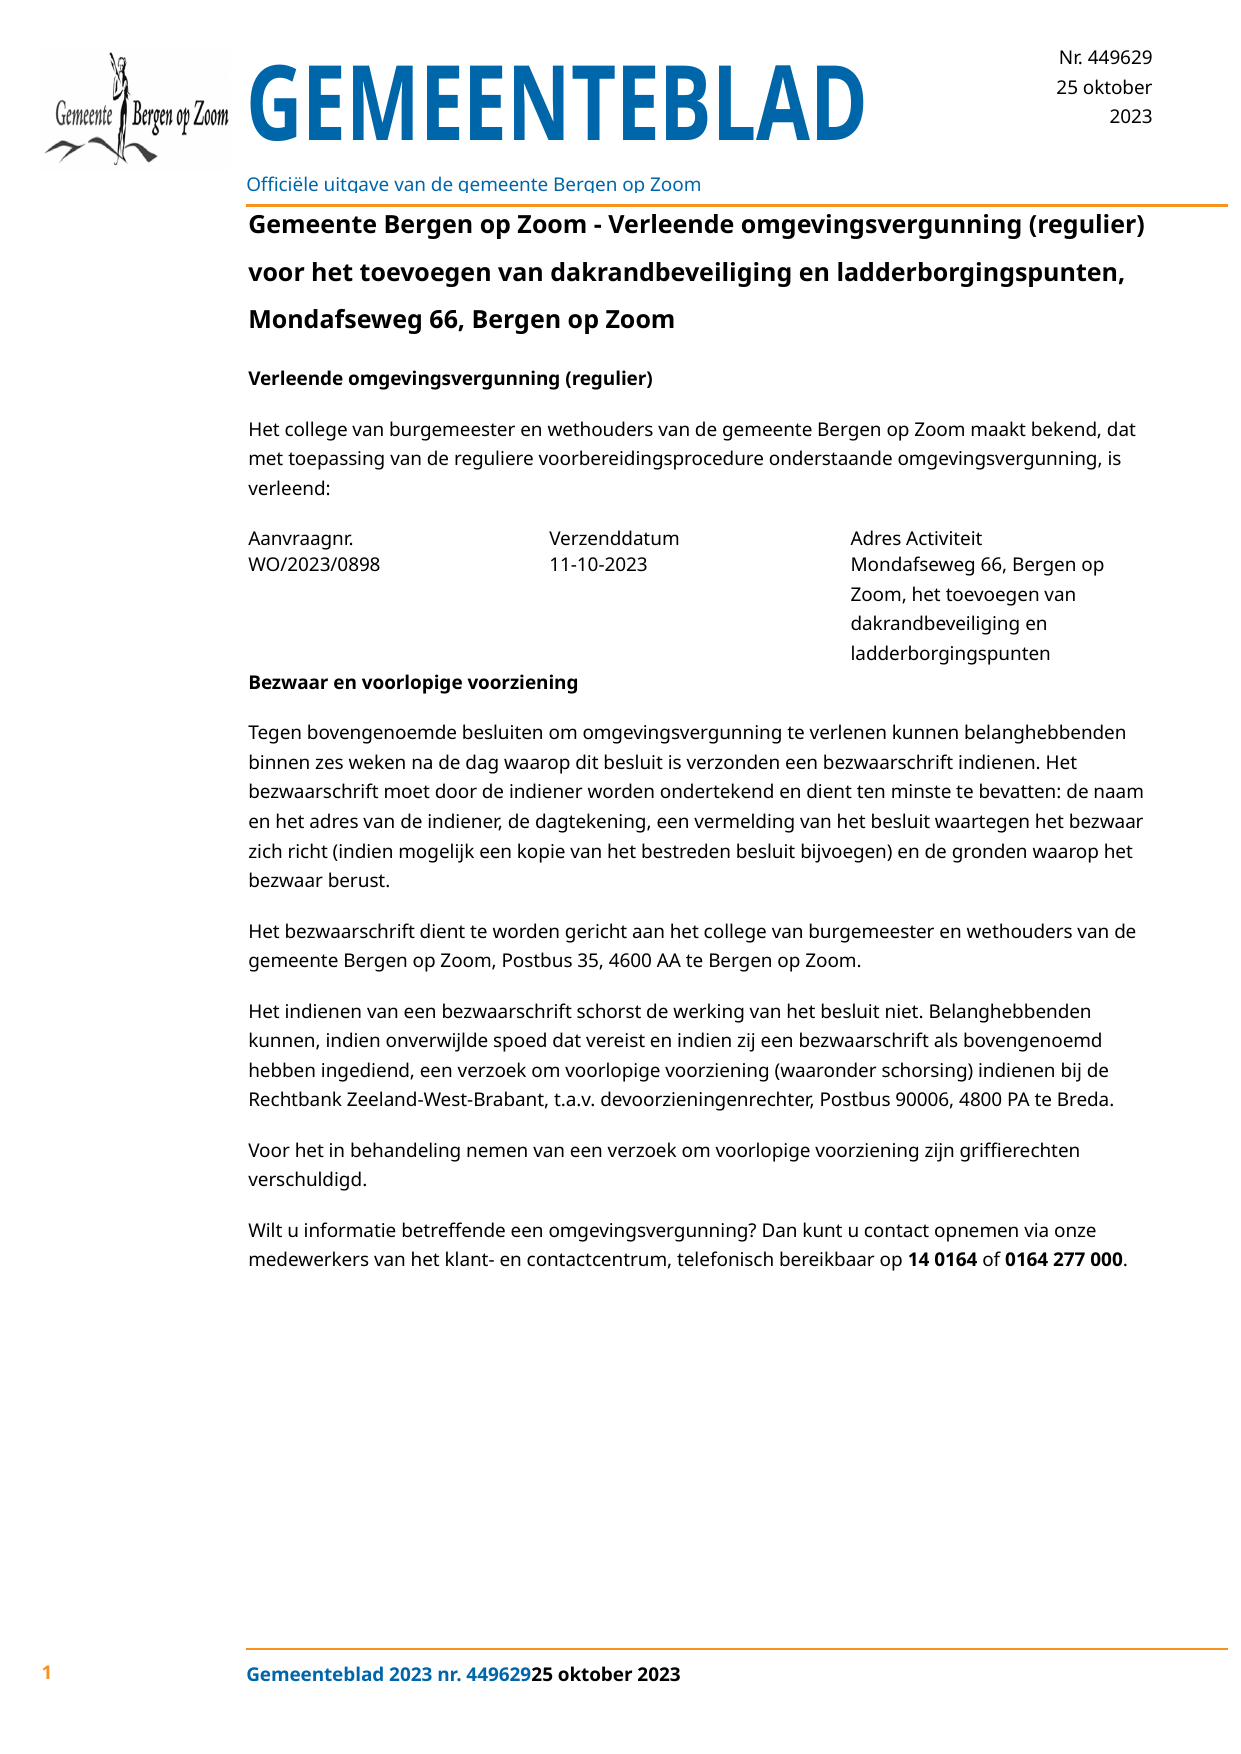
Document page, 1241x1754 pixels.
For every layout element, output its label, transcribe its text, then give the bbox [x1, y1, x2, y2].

table_header Adres Activiteit [850, 526, 1152, 551]
text Het bezwaarschrift dient te worden gericht aan het college van burgemeester en wethouders van de gemeente Bergen op Zoom, Postbus 35, 4600 AA te Bergen op Zoom. [248, 918, 1152, 973]
text Wilt u informatie betreffende een omgevingsvergunning? Dan kunt u contact opnemen via onze medewerkers van het klant- en contactcentrum, telefonisch bereikbaar op 14 0164 of 0164 277 000. [248, 1217, 1152, 1272]
text Verleende omgevingsvergunning (regulier) [248, 366, 1152, 391]
text Het indienen van een bezwaarschrift schorst de werking van het besluit niet. Belanghebbenden kunnen, indien onverwijlde spoed dat vereist en indien zij een bezwaarschrift als bovengenoemd hebben ingediend, een verzoek om voorlopige voorziening (waaronder schorsing) indienen bij de Rechtbank Zeeland-West-Brabant, t.a.v. devoorzieningenrechter, Postbus 90006, 4800 PA te Breda. [248, 998, 1152, 1112]
picture [41, 47, 231, 172]
text Gemeente Bergen op Zoom - Verleende omgevingsvergunning (regulier) voor het toevoegen van dakrandbeveiliging en ladderborgingspunten, Mondafseweg 66, Bergen op Zoom [248, 207, 1152, 336]
table_header Verzenddatum [549, 526, 850, 551]
table_cell Mondafseweg 66, Bergen op Zoom, het toevoegen van dakrandbeveiliging en ladderborgingspunten [850, 551, 1152, 666]
text Het college van burgemeester en wethouders van de gemeente Bergen op Zoom maakt bekend, dat met toepassing van de reguliere voorbereidingsprocedure onderstaande omgevingsvergunning, is verleend: [248, 416, 1152, 501]
text Voor het in behandeling nemen van een verzoek om voorlopige voorziening zijn griffierechten verschuldigd. [248, 1137, 1152, 1192]
text Tegen bovengenoemde besluiten om omgevingsvergunning te verlenen kunnen belanghebbenden binnen zes weken na de dag waarop dit besluit is verzonden een bezwaarschrift indienen. Het bezwaarschrift moet door de indiener worden ondertekend en dient ten minste te bevatten: de naam en het adres van de indiener, de dagtekening, een vermelding van het besluit waartegen het bezwaar zich richt (indien mogelijk een kopie van het bestreden besluit bijvoegen) en de gronden waarop het bezwaar berust. [248, 719, 1152, 893]
text Bezwaar en voorlopige voorziening [248, 669, 1152, 695]
table_header Aanvraagnr. [248, 526, 549, 551]
table_cell WO/2023/0898 [248, 551, 549, 666]
table_cell 11-10-2023 [549, 551, 850, 666]
